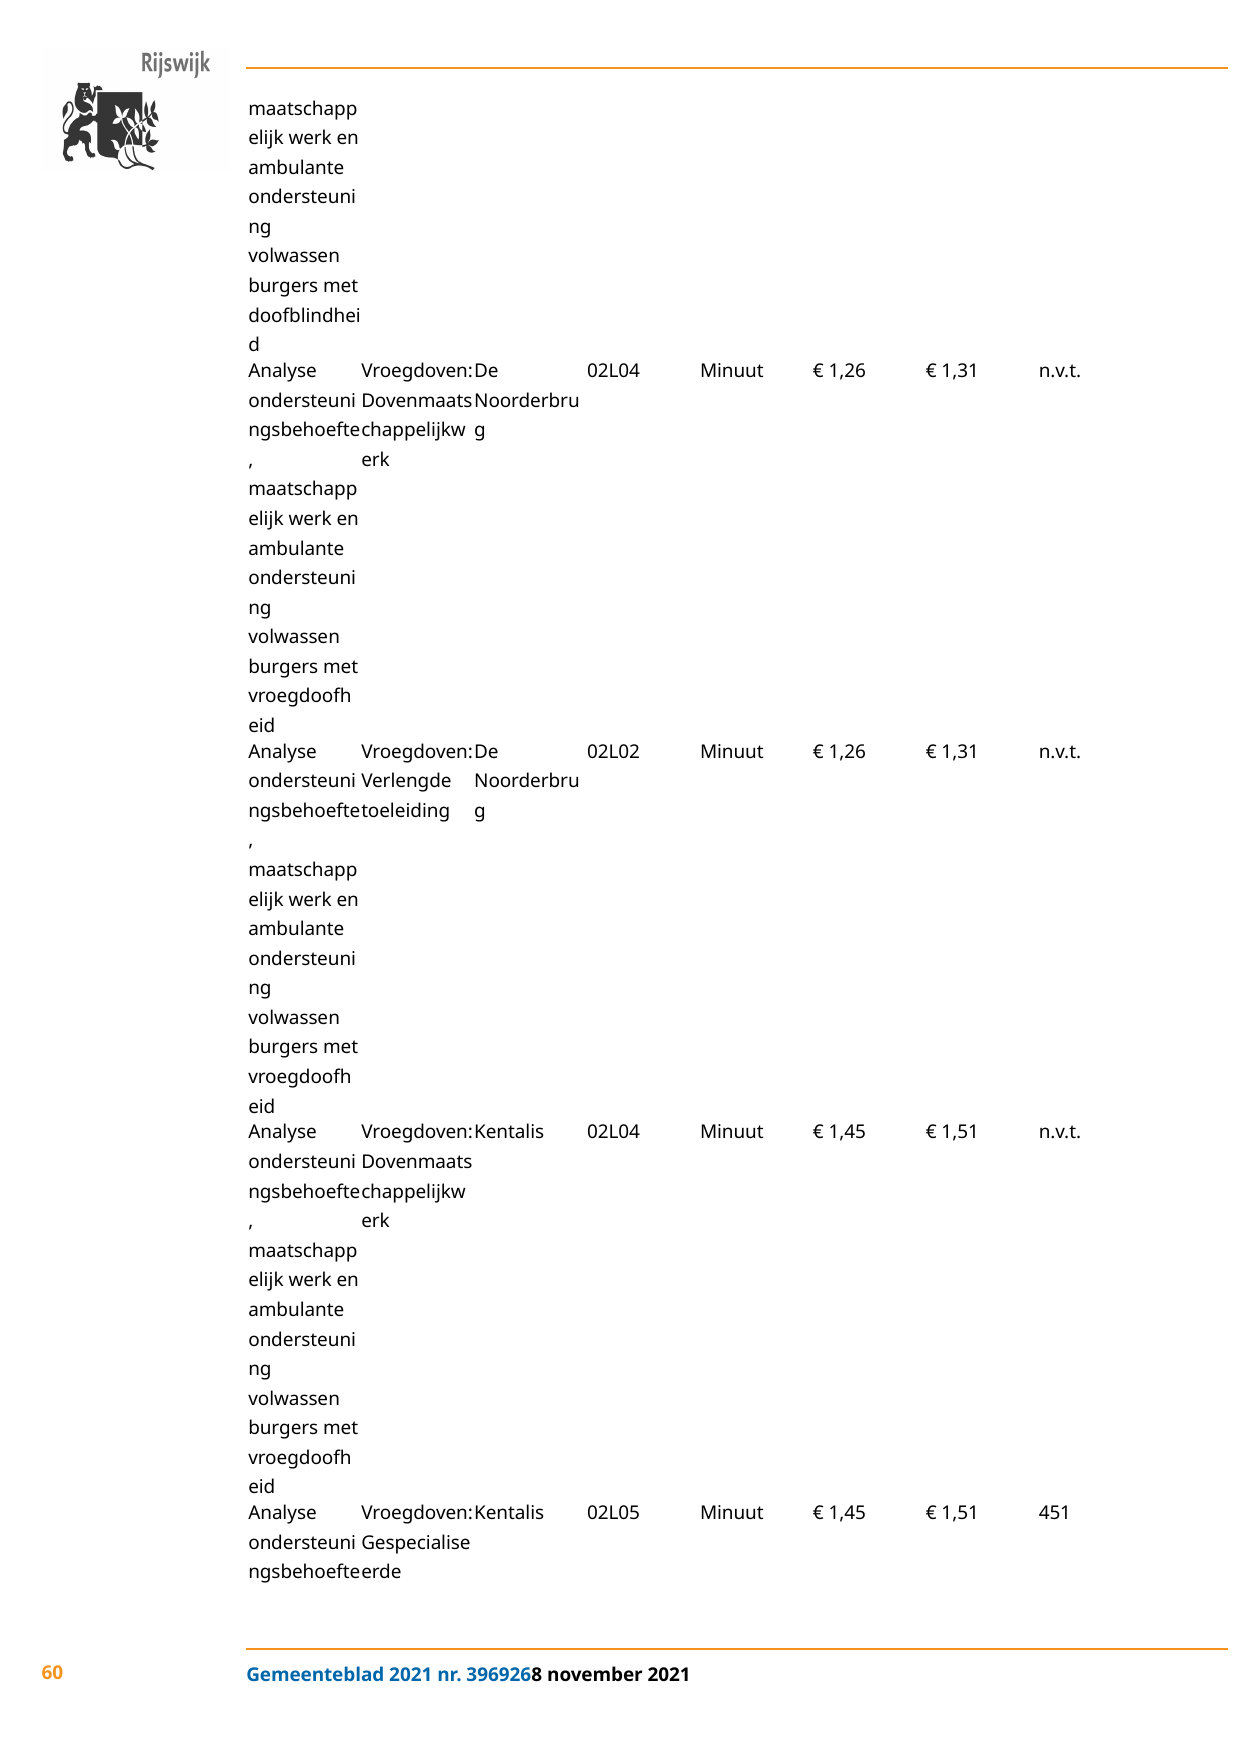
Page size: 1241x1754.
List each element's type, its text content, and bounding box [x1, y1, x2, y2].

table_cell [1039, 95, 1152, 357]
table_cell Vroegdoven: Gespecialiseerde [361, 1499, 474, 1584]
table_cell [700, 95, 813, 357]
table_cell [474, 95, 587, 357]
table_cell Analyse ondersteuningsbehoefte, maatschappelijk werk en ambulante ondersteuning volwassen burgers met vroegdoofheid [248, 357, 361, 738]
table_cell Minuut [700, 1119, 813, 1499]
table_cell De Noorderbrug [474, 357, 587, 738]
table_cell € 1,51 [926, 1119, 1038, 1499]
table_cell 02L04 [587, 1119, 700, 1499]
table_cell Minuut [700, 1499, 813, 1584]
table_cell Minuut [700, 357, 813, 738]
picture [41, 47, 231, 172]
table_cell Analyse ondersteuningsbehoefte, maatschappelijk werk en ambulante ondersteuning volwassen burgers met vroegdoofheid [248, 1119, 361, 1499]
table_cell Minuut [700, 738, 813, 1119]
table_cell € 1,26 [813, 738, 926, 1119]
table_cell n.v.t. [1039, 357, 1152, 738]
table_cell [587, 95, 700, 357]
table_cell 02L04 [587, 357, 700, 738]
table_cell € 1,51 [926, 1499, 1038, 1584]
table_cell maatschappelijk werk en ambulante ondersteuning volwassen burgers met doofblindheid [248, 95, 361, 357]
table_cell € 1,45 [813, 1119, 926, 1499]
table_cell 451 [1039, 1499, 1152, 1584]
table_cell Analyse ondersteuningsbehoefte [248, 1499, 361, 1584]
table_cell n.v.t. [1039, 1119, 1152, 1499]
table_cell € 1,45 [813, 1499, 926, 1584]
table_cell Kentalis [474, 1499, 587, 1584]
table_cell [361, 95, 474, 357]
table_cell Analyse ondersteuningsbehoefte, maatschappelijk werk en ambulante ondersteuning volwassen burgers met vroegdoofheid [248, 738, 361, 1119]
table_cell De Noorderbrug [474, 738, 587, 1119]
table_cell € 1,26 [813, 357, 926, 738]
table_cell [813, 95, 926, 357]
table_cell 02L02 [587, 738, 700, 1119]
table_cell n.v.t. [1039, 738, 1152, 1119]
table_cell 02L05 [587, 1499, 700, 1584]
table_cell Kentalis [474, 1119, 587, 1499]
table_cell Vroegdoven: Verlengde toeleiding [361, 738, 474, 1119]
table_cell € 1,31 [926, 738, 1038, 1119]
table_cell [926, 95, 1038, 357]
table_cell € 1,31 [926, 357, 1038, 738]
table_cell Vroegdoven: Dovenmaatschappelijkwerk [361, 357, 474, 738]
table_cell Vroegdoven: Dovenmaatschappelijkwerk [361, 1119, 474, 1499]
